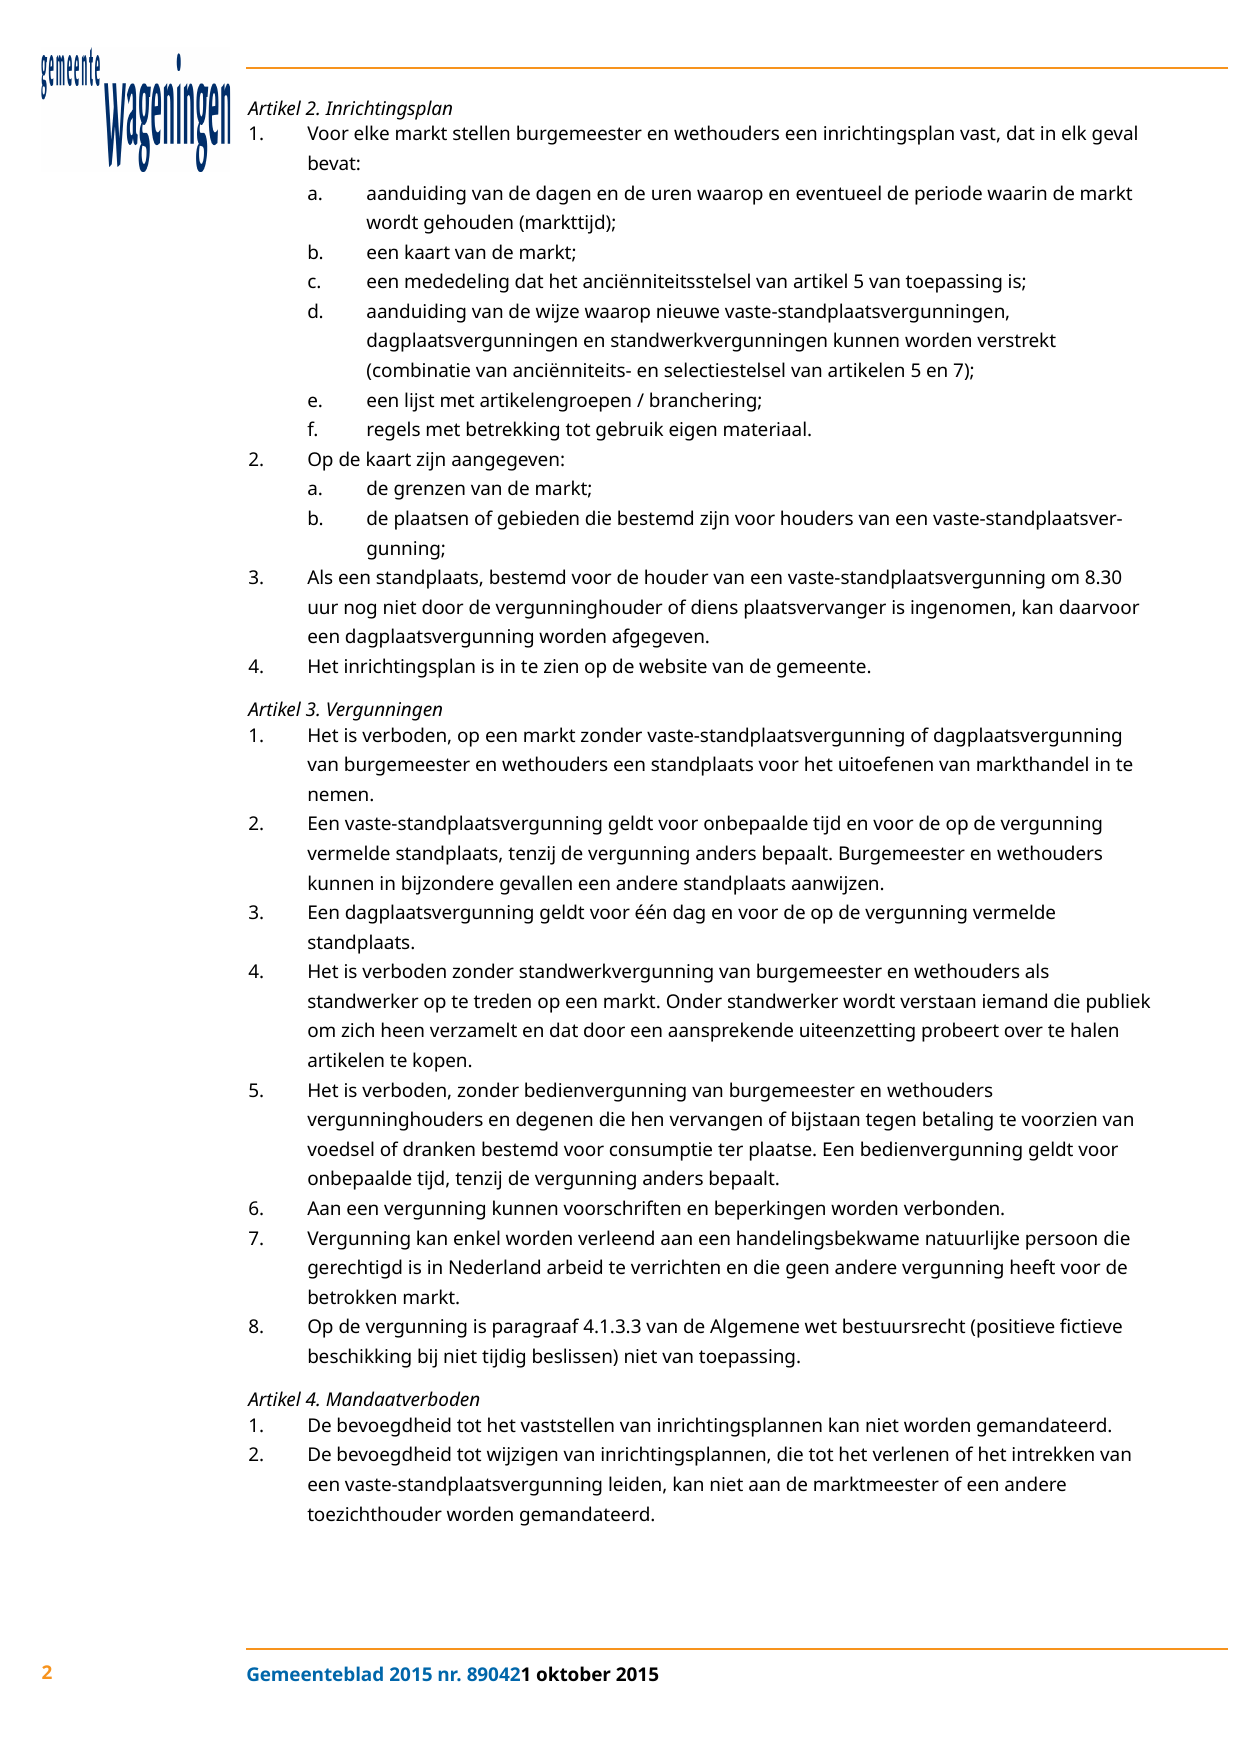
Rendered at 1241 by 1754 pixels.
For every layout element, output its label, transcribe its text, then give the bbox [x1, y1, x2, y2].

list de plaatsen of gebieden die bestemd zijn voor houders van een vaste-standplaatsver-gunning; [307, 505, 1152, 560]
list Op de kaart zijn aangegeven: [248, 446, 1152, 472]
text Artikel 2. Inrichtingsplan [248, 95, 1152, 121]
text Artikel 3. Vergunningen [248, 696, 1152, 722]
list Het is verboden, zonder bedienvergunning van burgemeester en wethouders vergunninghouders en degenen die hen vervangen of bijstaan tegen betaling te voorzien van voedsel of dranken bestemd voor consumptie ter plaatse. Een bedienvergunning geldt voor onbepaalde tijd, tenzij de vergunning anders bepaalt. [248, 1077, 1152, 1191]
list Voor elke markt stellen burgemeester en wethouders een inrichtingsplan vast, dat in elk geval bevat: [248, 121, 1152, 176]
list regels met betrekking tot gebruik eigen materiaal. [307, 416, 1152, 442]
list aanduiding van de wijze waarop nieuwe vaste-standplaatsvergunningen, dagplaatsvergunningen en standwerkvergunningen kunnen worden verstrekt (combinatie van anciënniteits- en selectiestelsel van artikelen 5 en 7); [307, 298, 1152, 383]
list De bevoegdheid tot wijzigen van inrichtingsplannen, die tot het verlenen of het intrekken van een vaste-standplaatsvergunning leiden, kan niet aan de marktmeester of een andere toezichthouder worden gemandateerd. [248, 1442, 1152, 1526]
list aanduiding van de dagen en de uren waarop en eventueel de periode waarin de markt wordt gehouden (markttijd); [307, 180, 1152, 235]
text Artikel 4. Mandaatverboden [248, 1386, 1152, 1412]
list Aan een vergunning kunnen voorschriften en beperkingen worden verbonden. [248, 1195, 1152, 1221]
list Het inrichtingsplan is in te zien op de website van de gemeente. [248, 653, 1152, 679]
picture [41, 47, 231, 172]
list Vergunning kan enkel worden verleend aan een handelingsbekwame natuurlijke persoon die gerechtigd is in Nederland arbeid te verrichten en die geen andere vergunning heeft voor de betrokken markt. [248, 1225, 1152, 1310]
list Als een standplaats, bestemd voor de houder van een vaste-standplaatsvergunning om 8.30 uur nog niet door de vergunninghouder of diens plaatsvervanger is ingenomen, kan daarvoor een dagplaatsvergunning worden afgegeven. [248, 564, 1152, 649]
list een mededeling dat het anciënniteitsstelsel van artikel 5 van toepassing is; [307, 268, 1152, 294]
list Een dagplaatsvergunning geldt voor één dag en voor de op de vergunning vermelde standplaats. [248, 899, 1152, 955]
list Op de vergunning is paragraaf 4.1.3.3 van de Algemene wet bestuursrecht (positieve fictieve beschikking bij niet tijdig beslissen) niet van toepassing. [248, 1313, 1152, 1369]
list de grenzen van de markt; [307, 476, 1152, 501]
list De bevoegdheid tot het vaststellen van inrichtingsplannen kan niet worden gemandateerd. [248, 1412, 1152, 1438]
list Het is verboden zonder standwerkvergunning van burgemeester en wethouders als standwerker op te treden op een markt. Onder standwerker wordt verstaan iemand die publiek om zich heen verzamelt en dat door een aansprekende uiteenzetting probeert over te halen artikelen te kopen. [248, 958, 1152, 1073]
list Het is verboden, op een markt zonder vaste-standplaatsvergunning of dagplaatsvergunning van burgemeester en wethouders een standplaats voor het uitoefenen van markthandel in te nemen. [248, 722, 1152, 807]
list een lijst met artikelengroepen / branchering; [307, 387, 1152, 412]
list een kaart van de markt; [307, 239, 1152, 264]
list Een vaste-standplaatsvergunning geldt voor onbepaalde tijd en voor de op de vergunning vermelde standplaats, tenzij de vergunning anders bepaalt. Burgemeester en wethouders kunnen in bijzondere gevallen een andere standplaats aanwijzen. [248, 811, 1152, 896]
